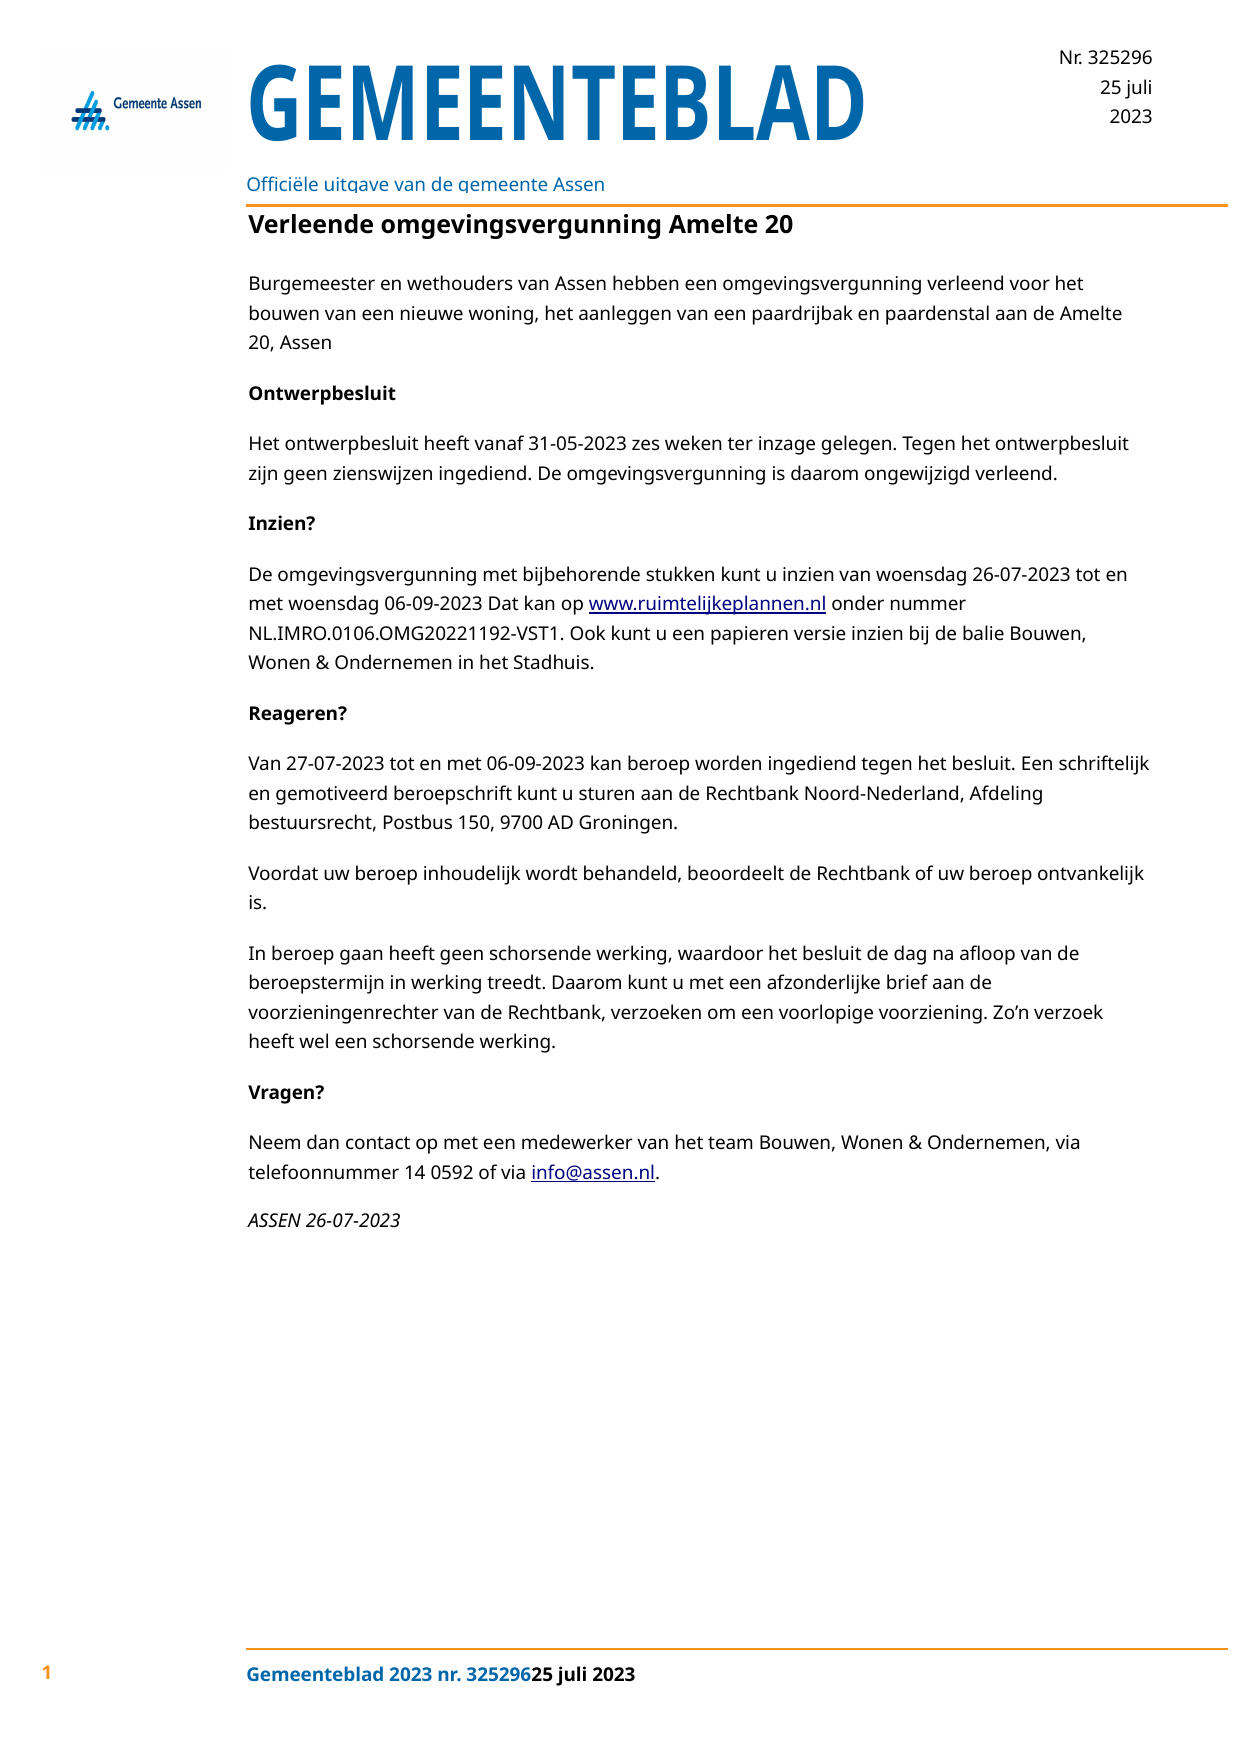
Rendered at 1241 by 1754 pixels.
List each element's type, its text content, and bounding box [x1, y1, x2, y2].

text In beroep gaan heeft geen schorsende werking, waardoor het besluit de dag na afloop van de beroepstermijn in werking treedt. Daarom kunt u met een afzonderlijke brief aan de voorzieningenrechter van de Rechtbank, verzoeken om een voorlopige voorziening. Zo’n verzoek heeft wel een schorsende werking. [248, 940, 1152, 1054]
text Inzien? [248, 510, 1152, 536]
text Burgemeester en wethouders van Assen hebben een omgevingsvergunning verleend voor het bouwen van een nieuwe woning, het aanleggen van een paardrijbak en paardenstal aan de Amelte 20, Assen [248, 270, 1152, 355]
text Voordat uw beroep inhoudelijk wordt behandeld, beoordeelt de Rechtbank of uw beroep ontvankelijk is. [248, 860, 1152, 915]
picture [41, 47, 231, 172]
text Ontwerpbesluit [248, 380, 1152, 406]
text Het ontwerpbesluit heeft vanaf 31-05-2023 zes weken ter inzage gelegen. Tegen het ontwerpbesluit zijn geen zienswijzen ingediend. De omgevingsvergunning is daarom ongewijzigd verleend. [248, 430, 1152, 486]
text Neem dan contact op met een medewerker van het team Bouwen, Wonen & Ondernemen, via telefoonnummer 14 0592 of via info@assen.nl. [248, 1129, 1152, 1185]
text ASSEN 26-07-2023 [248, 1207, 1152, 1233]
text Van 27-07-2023 tot en met 06-09-2023 kan beroep worden ingediend tegen het besluit. Een schriftelijk en gemotiveerd beroepschrift kunt u sturen aan de Rechtbank Noord-Nederland, Afdeling bestuursrecht, Postbus 150, 9700 AD Groningen. [248, 750, 1152, 835]
text De omgevingsvergunning met bijbehorende stukken kunt u inzien van woensdag 26-07-2023 tot en met woensdag 06-09-2023 Dat kan op www.ruimtelijkeplannen.nl onder nummer NL.IMRO.0106.OMG20221192-VST1. Ook kunt u een papieren versie inzien bij de balie Bouwen, Wonen & Ondernemen in het Stadhuis. [248, 561, 1152, 675]
text Verleende omgevingsvergunning Amelte 20 [248, 207, 1152, 241]
text Vragen? [248, 1079, 1152, 1105]
text Reageren? [248, 700, 1152, 726]
